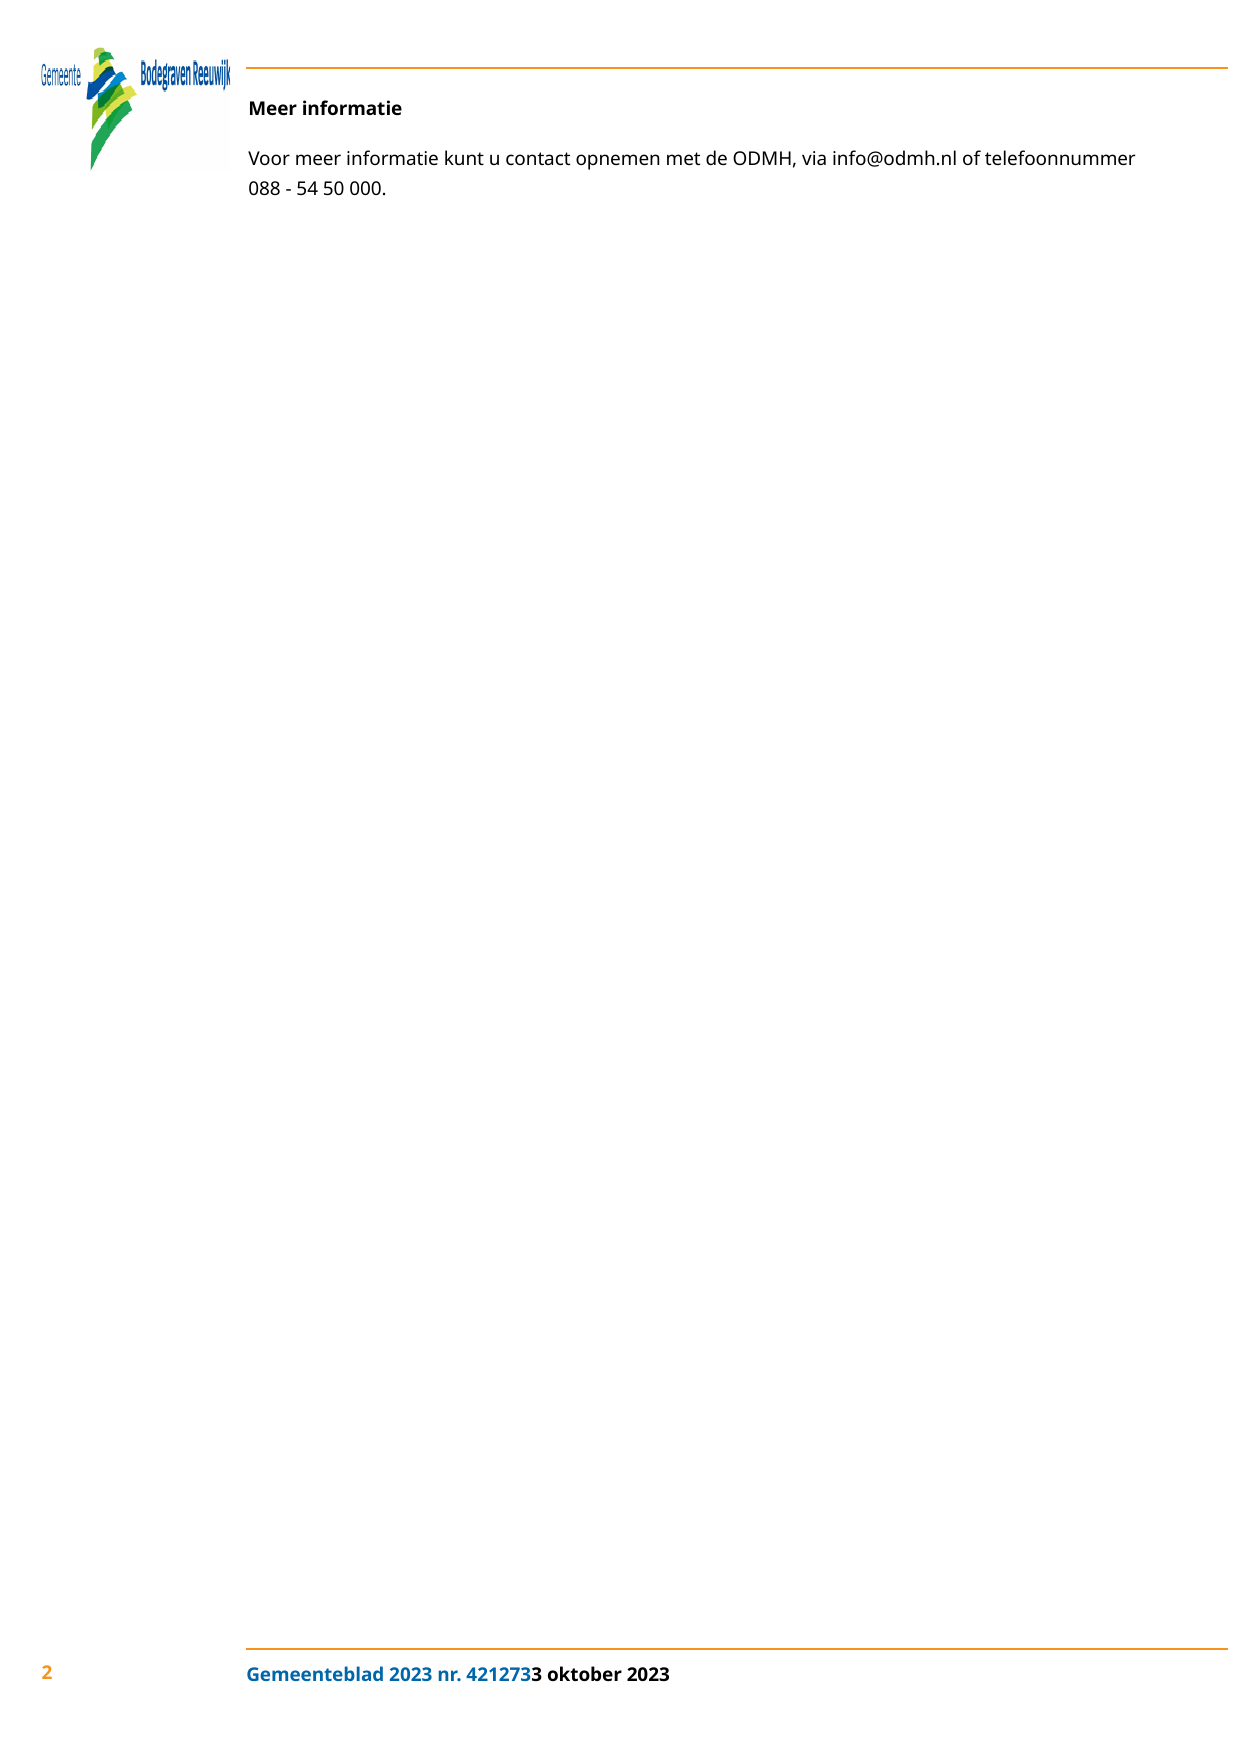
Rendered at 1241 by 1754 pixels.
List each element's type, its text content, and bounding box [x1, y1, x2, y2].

picture [41, 47, 231, 172]
text Voor meer informatie kunt u contact opnemen met de ODMH, via info@odmh.nl of telefoonnummer 088 - 54 50 000. [248, 145, 1152, 201]
text Meer informatie [248, 95, 1152, 121]
